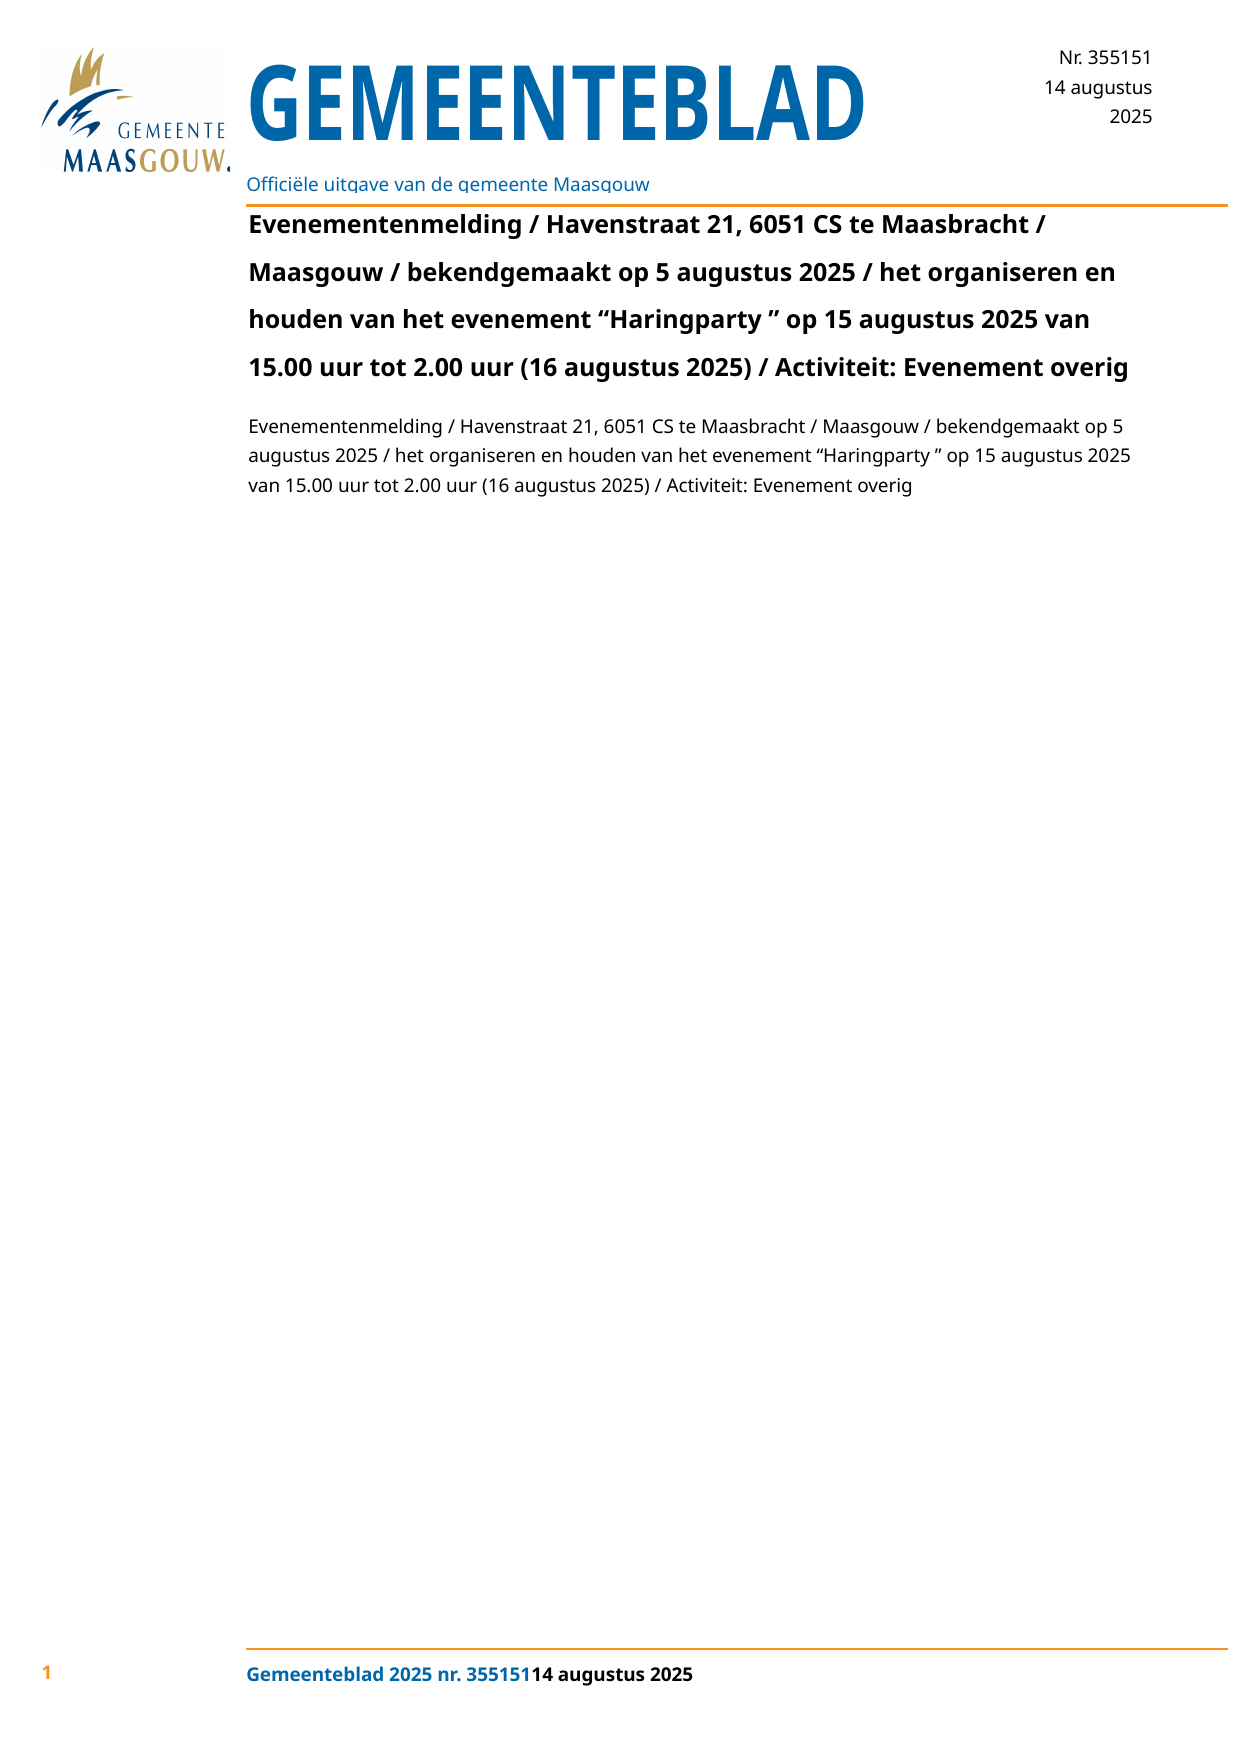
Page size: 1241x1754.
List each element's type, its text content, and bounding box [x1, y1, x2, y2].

text Evenementenmelding / Havenstraat 21, 6051 CS te Maasbracht / Maasgouw / bekendgemaakt op 5 augustus 2025 / het organiseren en houden van het evenement “Haringparty ” op 15 augustus 2025 van 15.00 uur tot 2.00 uur (16 augustus 2025) / Activiteit: Evenement overig [248, 207, 1152, 384]
picture [41, 47, 231, 172]
text Evenementenmelding / Havenstraat 21, 6051 CS te Maasbracht / Maasgouw / bekendgemaakt op 5 augustus 2025 / het organiseren en houden van het evenement “Haringparty ” op 15 augustus 2025 van 15.00 uur tot 2.00 uur (16 augustus 2025) / Activiteit: Evenement overig [248, 413, 1152, 498]
